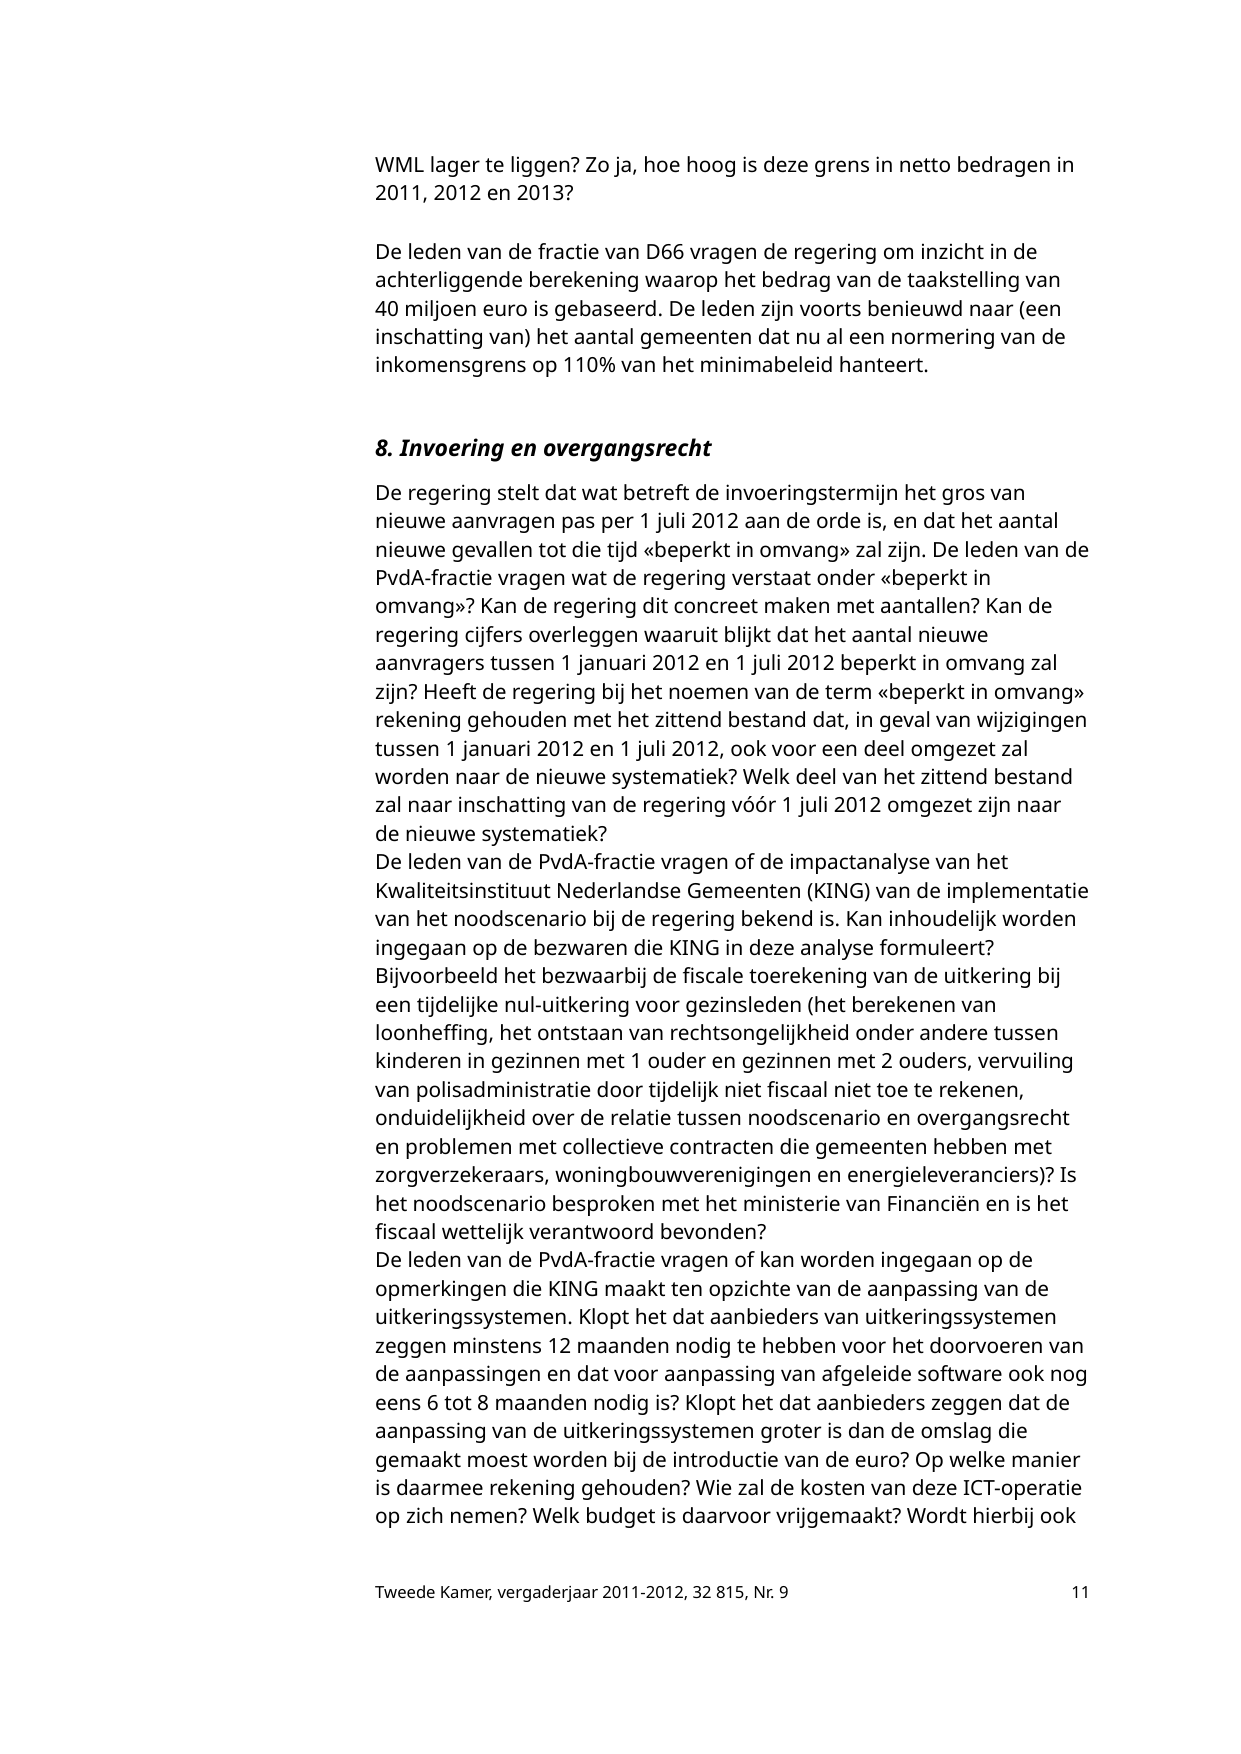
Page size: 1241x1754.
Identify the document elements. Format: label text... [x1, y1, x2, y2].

subtitle 8. Invoering en overgangsrecht [375, 432, 1090, 463]
text De leden van de PvdA-fractie vragen of de impactanalyse van het Kwaliteitsinstituut Nederlandse Gemeenten (KING) van de implementatie van het noodscenario bij de regering bekend is. Kan inhoudelijk worden ingegaan op de bezwaren die KING in deze analyse formuleert? Bijvoorbeeld het bezwaarbij de fiscale toerekening van de uitkering bij een tijdelijke nul-uitkering voor gezinsleden (het berekenen van loonheffing, het ontstaan van rechtsongelijkheid onder andere tussen kinderen in gezinnen met 1 ouder en gezinnen met 2 ouders, vervuiling van polisadministratie door tijdelijk niet fiscaal niet toe te rekenen, onduidelijkheid over de relatie tussen noodscenario en overgangsrecht en problemen met collectieve contracten die gemeenten hebben met zorgverzekeraars, woningbouwverenigingen en energieleveranciers)? Is het noodscenario besproken met het ministerie van Financiën en is het fiscaal wettelijk verantwoord bevonden? [375, 847, 1090, 1246]
text WML lager te liggen? Zo ja, hoe hoog is deze grens in netto bedragen in 2011, 2012 en 2013? [375, 150, 1090, 207]
text De regering stelt dat wat betreft de invoeringstermijn het gros van nieuwe aanvragen pas per 1 juli 2012 aan de orde is, en dat het aantal nieuwe gevallen tot die tijd «beperkt in omvang» zal zijn. De leden van de PvdA-fractie vragen wat de regering verstaat onder «beperkt in omvang»? Kan de regering dit concreet maken met aantallen? Kan de regering cijfers overleggen waaruit blijkt dat het aantal nieuwe aanvragers tussen 1 januari 2012 en 1 juli 2012 beperkt in omvang zal zijn? Heeft de regering bij het noemen van de term «beperkt in omvang» rekening gehouden met het zittend bestand dat, in geval van wijzigingen tussen 1 januari 2012 en 1 juli 2012, ook voor een deel omgezet zal worden naar de nieuwe systematiek? Welk deel van het zittend bestand zal naar inschatting van de regering vóór 1 juli 2012 omgezet zijn naar de nieuwe systematiek? [375, 478, 1090, 847]
text De leden van de fractie van D66 vragen de regering om inzicht in de achterliggende berekening waarop het bedrag van de taakstelling van 40 miljoen euro is gebaseerd. De leden zijn voorts benieuwd naar (een inschatting van) het aantal gemeenten dat nu al een normering van de inkomensgrens op 110% van het minimabeleid hanteert. [375, 237, 1090, 379]
text De leden van de PvdA-fractie vragen of kan worden ingegaan op de opmerkingen die KING maakt ten opzichte van de aanpassing van de uitkeringssystemen. Klopt het dat aanbieders van uitkeringssystemen zeggen minstens 12 maanden nodig te hebben voor het doorvoeren van de aanpassingen en dat voor aanpassing van afgeleide software ook nog eens 6 tot 8 maanden nodig is? Klopt het dat aanbieders zeggen dat de aanpassing van de uitkeringssystemen groter is dan de omslag die gemaakt moest worden bij de introductie van de euro? Op welke manier is daarmee rekening gehouden? Wie zal de kosten van deze ICT-operatie op zich nemen? Welk budget is daarvoor vrijgemaakt? Wordt hierbij ook [375, 1246, 1090, 1530]
